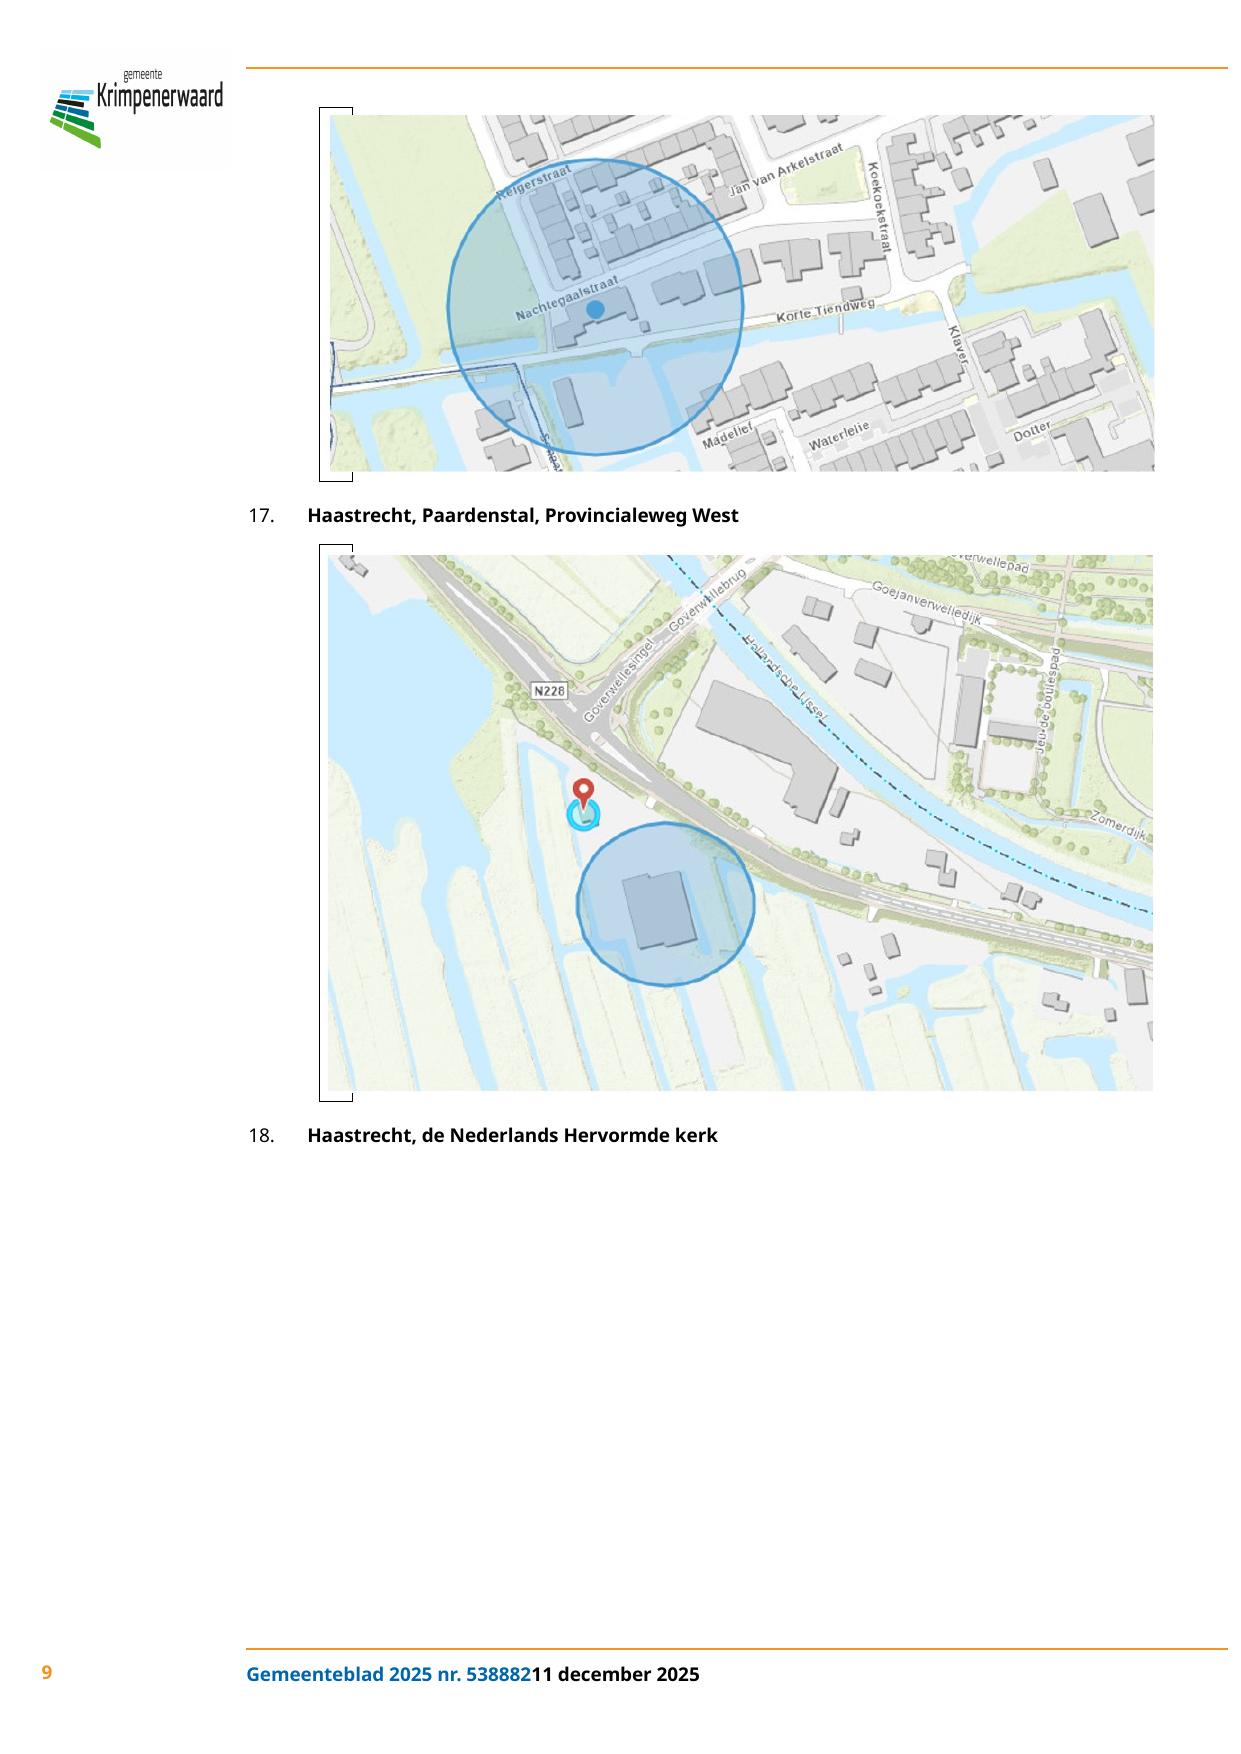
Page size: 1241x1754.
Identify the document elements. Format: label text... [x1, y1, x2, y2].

picture [327, 115, 1155, 472]
list Haastrecht, de Nederlands Hervormde kerk [248, 1123, 1152, 1148]
picture [41, 47, 231, 172]
picture [327, 552, 1155, 1093]
list Haastrecht, Paardenstal, Provincialeweg West [248, 502, 1152, 528]
